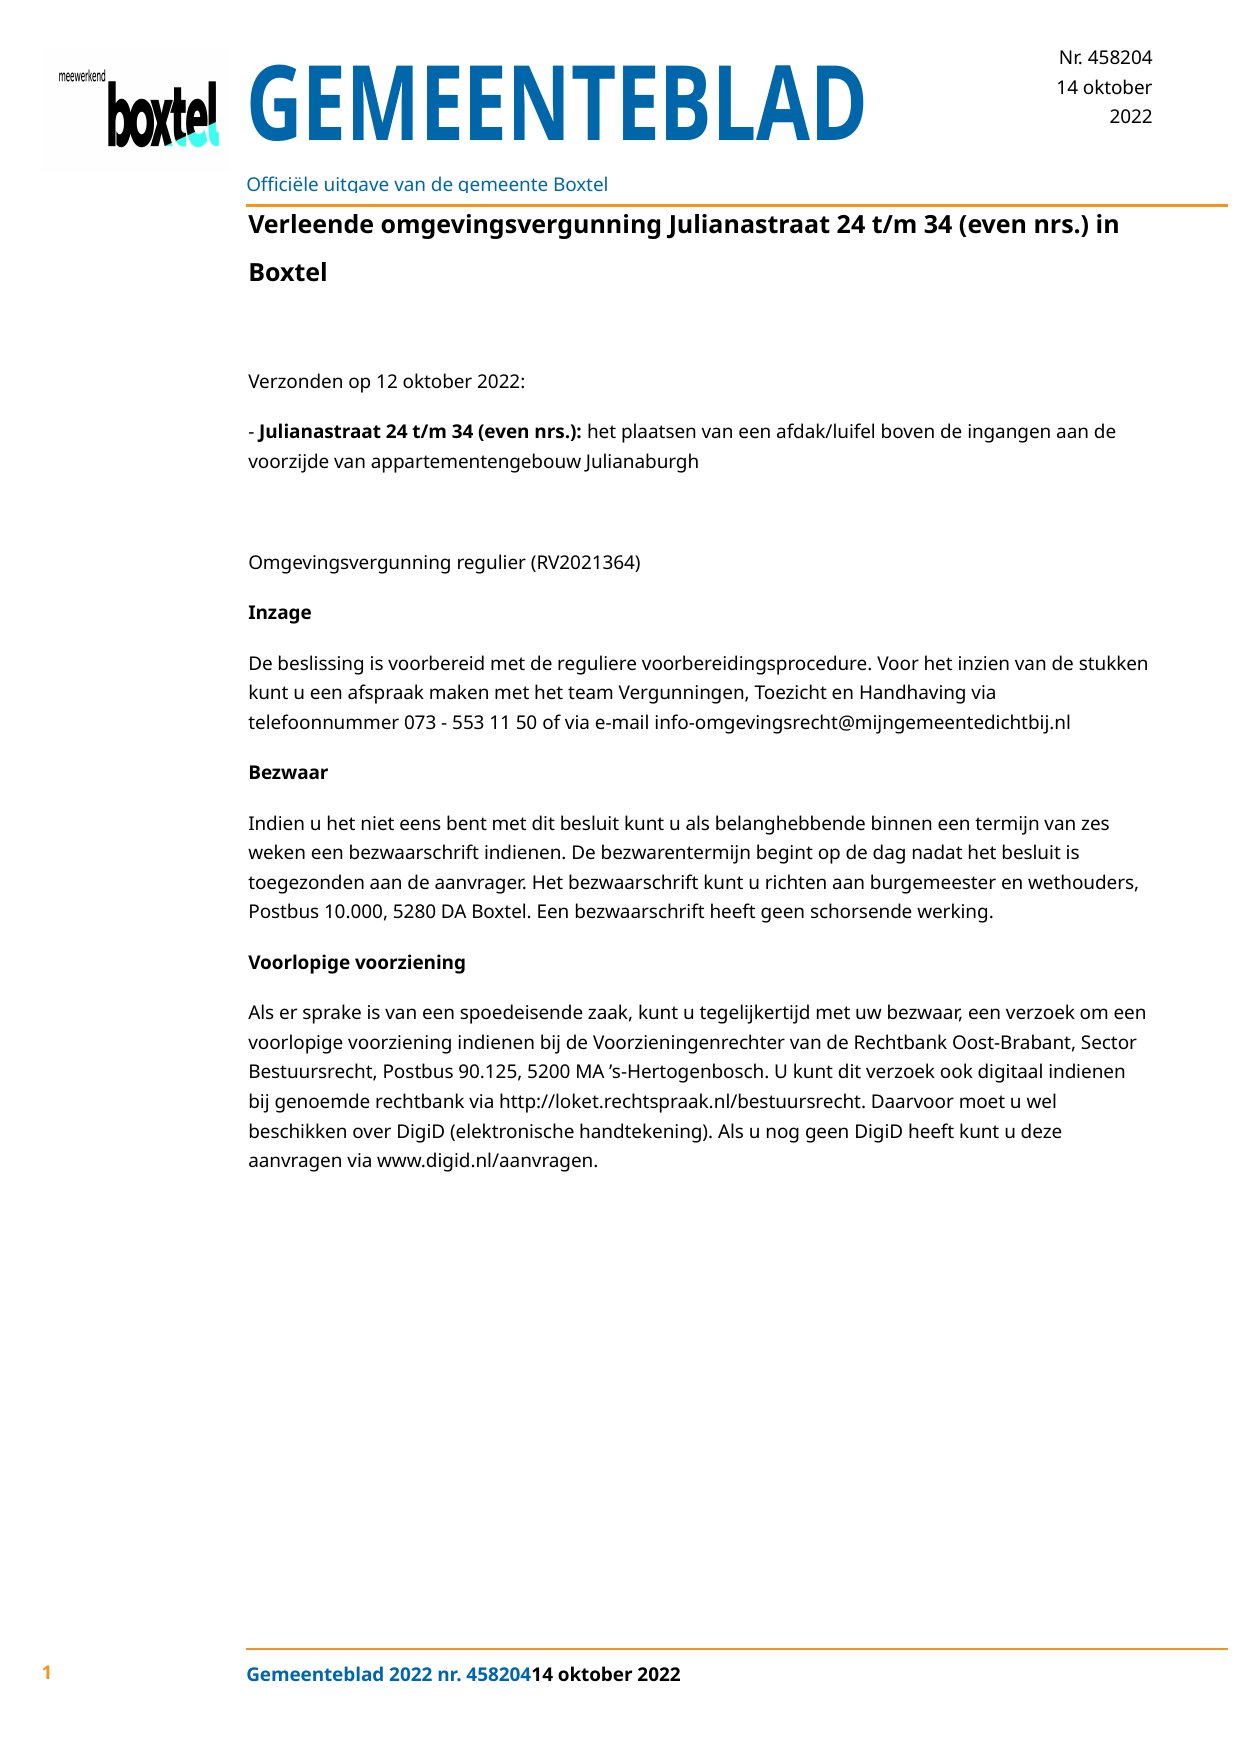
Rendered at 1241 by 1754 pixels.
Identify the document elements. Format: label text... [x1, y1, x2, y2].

text Voorlopige voorziening [248, 949, 1152, 975]
text Als er sprake is van een spoedeisende zaak, kunt u tegelijkertijd met uw bezwaar, een verzoek om een voorlopige voorziening indienen bij de Voorzieningenrechter van de Rechtbank Oost-Brabant, Sector Bestuursrecht, Postbus 90.125, 5200 MA ’s-Hertogenbosch. U kunt dit verzoek ook digitaal indienen bij genoemde rechtbank via http://loket.rechtspraak.nl/bestuursrecht. Daarvoor moet u wel beschikken over DigiD (elektronische handtekening). Als u nog geen DigiD heeft kunt u deze aanvragen via www.digid.nl/aanvragen. [248, 999, 1152, 1173]
text Verzonden op 12 oktober 2022: [248, 368, 1152, 394]
text Inzage [248, 599, 1152, 625]
text Omgevingsvergunning regulier (RV2021364) [248, 549, 1152, 575]
text Bezwaar [248, 759, 1152, 785]
picture [41, 47, 231, 172]
text De beslissing is voorbereid met de reguliere voorbereidingsprocedure. Voor het inzien van de stukken kunt u een afspraak maken met het team Vergunningen, Toezicht en Handhaving via telefoonnummer 073 - 553 11 50 of via e-mail info-omgevingsrecht@mijngemeentedichtbij.nl [248, 650, 1152, 735]
text Indien u het niet eens bent met dit besluit kunt u als belanghebbende binnen een termijn van zes weken een bezwaarschrift indienen. De bezwarentermijn begint op de dag nadat het besluit is toegezonden aan de aanvrager. Het bezwaarschrift kunt u richten aan burgemeester en wethouders, Postbus 10.000, 5280 DA Boxtel. Een bezwaarschrift heeft geen schorsende werking. [248, 810, 1152, 924]
text - Julianastraat 24 t/m 34 (even nrs.): het plaatsen van een afdak/luifel boven de ingangen aan de voorzijde van appartementengebouw Julianaburgh [248, 419, 1152, 474]
text Verleende omgevingsvergunning Julianastraat 24 t/m 34 (even nrs.) in Boxtel [248, 207, 1152, 288]
